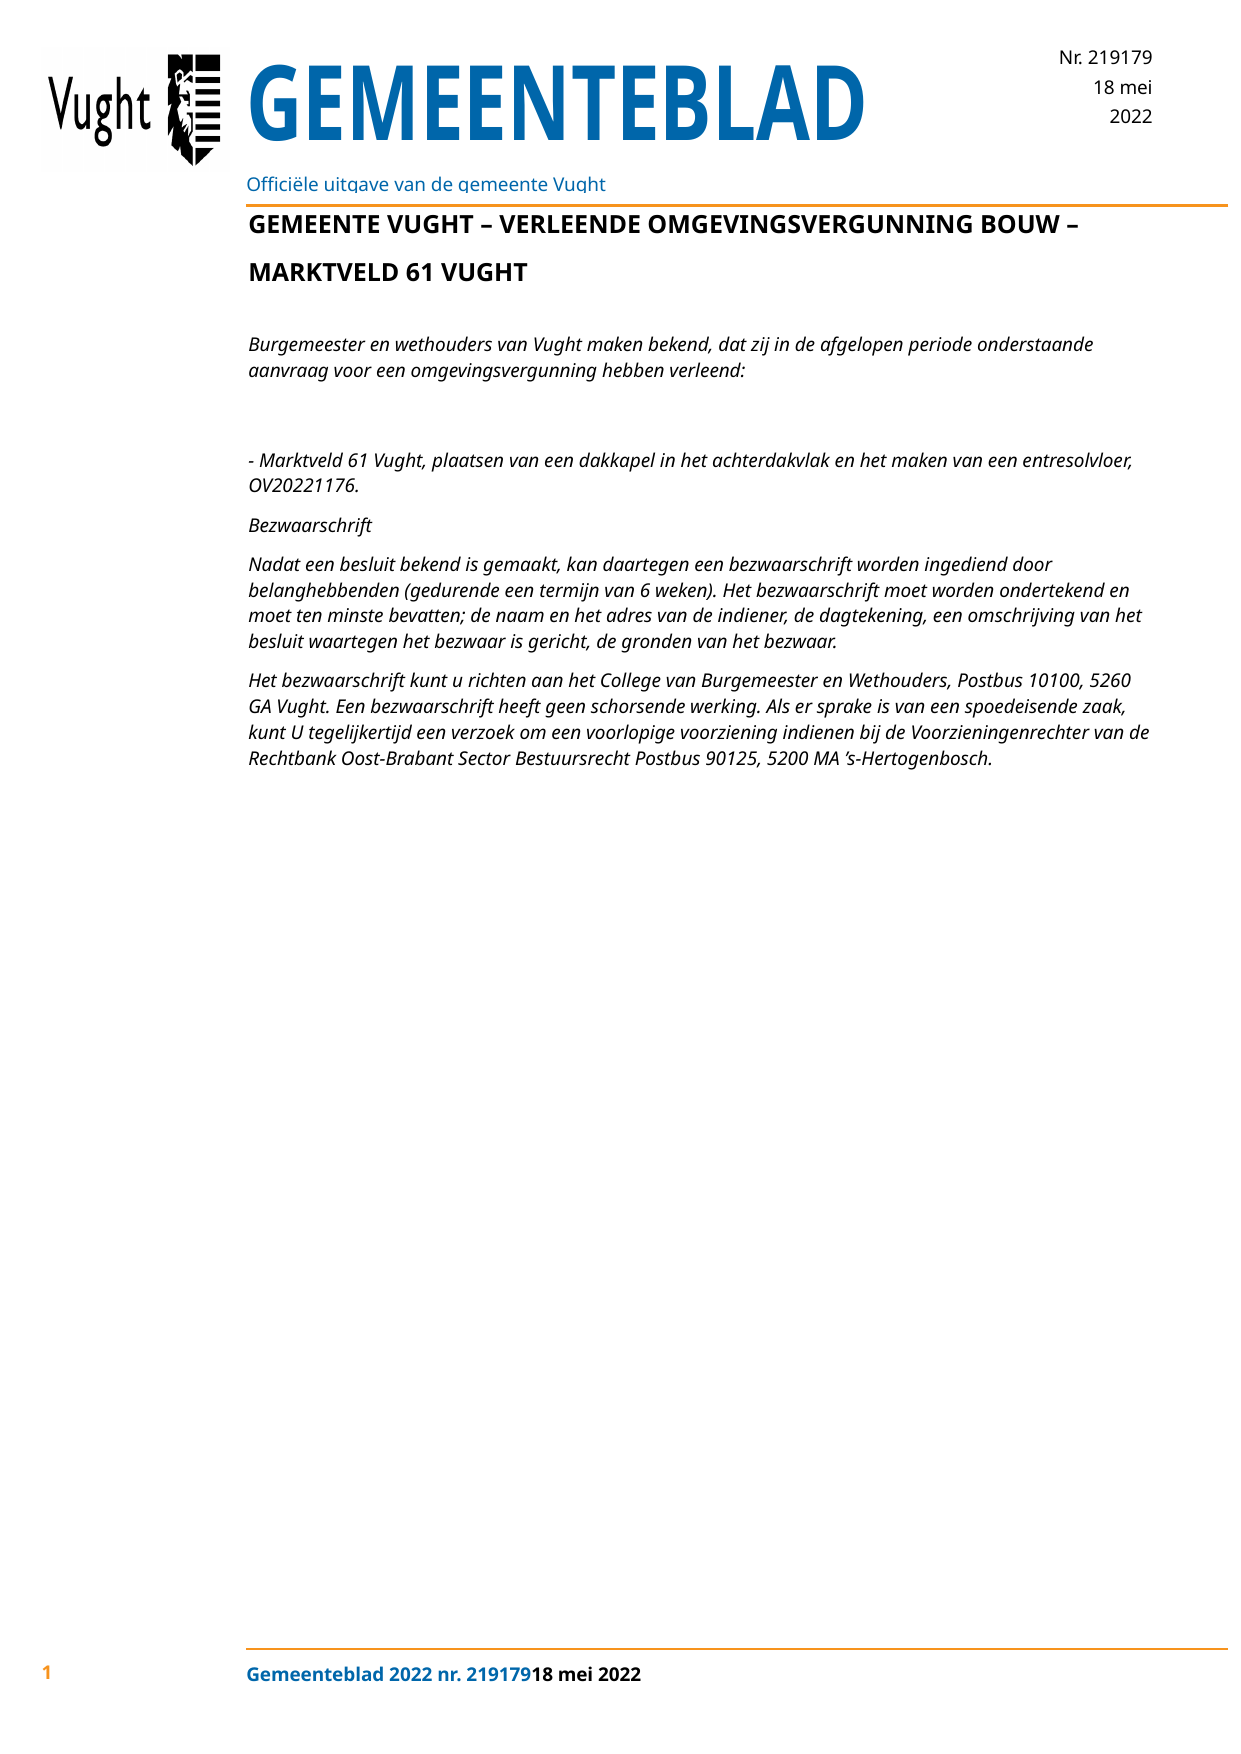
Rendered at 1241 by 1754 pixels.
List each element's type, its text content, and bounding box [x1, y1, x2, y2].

text - Marktveld 61 Vught, plaatsen van een dakkapel in het achterdakvlak en het maken van een entresolvloer, OV20221176. [248, 447, 1152, 498]
text GEMEENTE VUGHT – VERLEENDE OMGEVINGSVERGUNNING BOUW –MARKTVELD 61 VUGHT [248, 207, 1152, 288]
picture [41, 47, 231, 172]
text Het bezwaarschrift kunt u richten aan het College van Burgemeester en Wethouders, Postbus 10100, 5260 GA Vught. Een bezwaarschrift heeft geen schorsende werking. Als er sprake is van een spoedeisende zaak, kunt U tegelijkertijd een verzoek om een voorlopige voorziening indienen bij de Voorzieningenrechter van de Rechtbank Oost-Brabant Sector Bestuursrecht Postbus 90125, 5200 MA ’s-Hertogenbosch. [248, 668, 1152, 771]
text Bezwaarschrift [248, 512, 1152, 538]
text Burgemeester en wethouders van Vught maken bekend, dat zij in de afgelopen periode onderstaande aanvraag voor een omgevingsvergunning hebben verleend: [248, 331, 1152, 383]
text Nadat een besluit bekend is gemaakt, kan daartegen een bezwaarschrift worden ingediend door belanghebbenden (gedurende een termijn van 6 weken). Het bezwaarschrift moet worden ondertekend en moet ten minste bevatten; de naam en het adres van de indiener, de dagtekening, een omschrijving van het besluit waartegen het bezwaar is gericht, de gronden van het bezwaar. [248, 551, 1152, 654]
